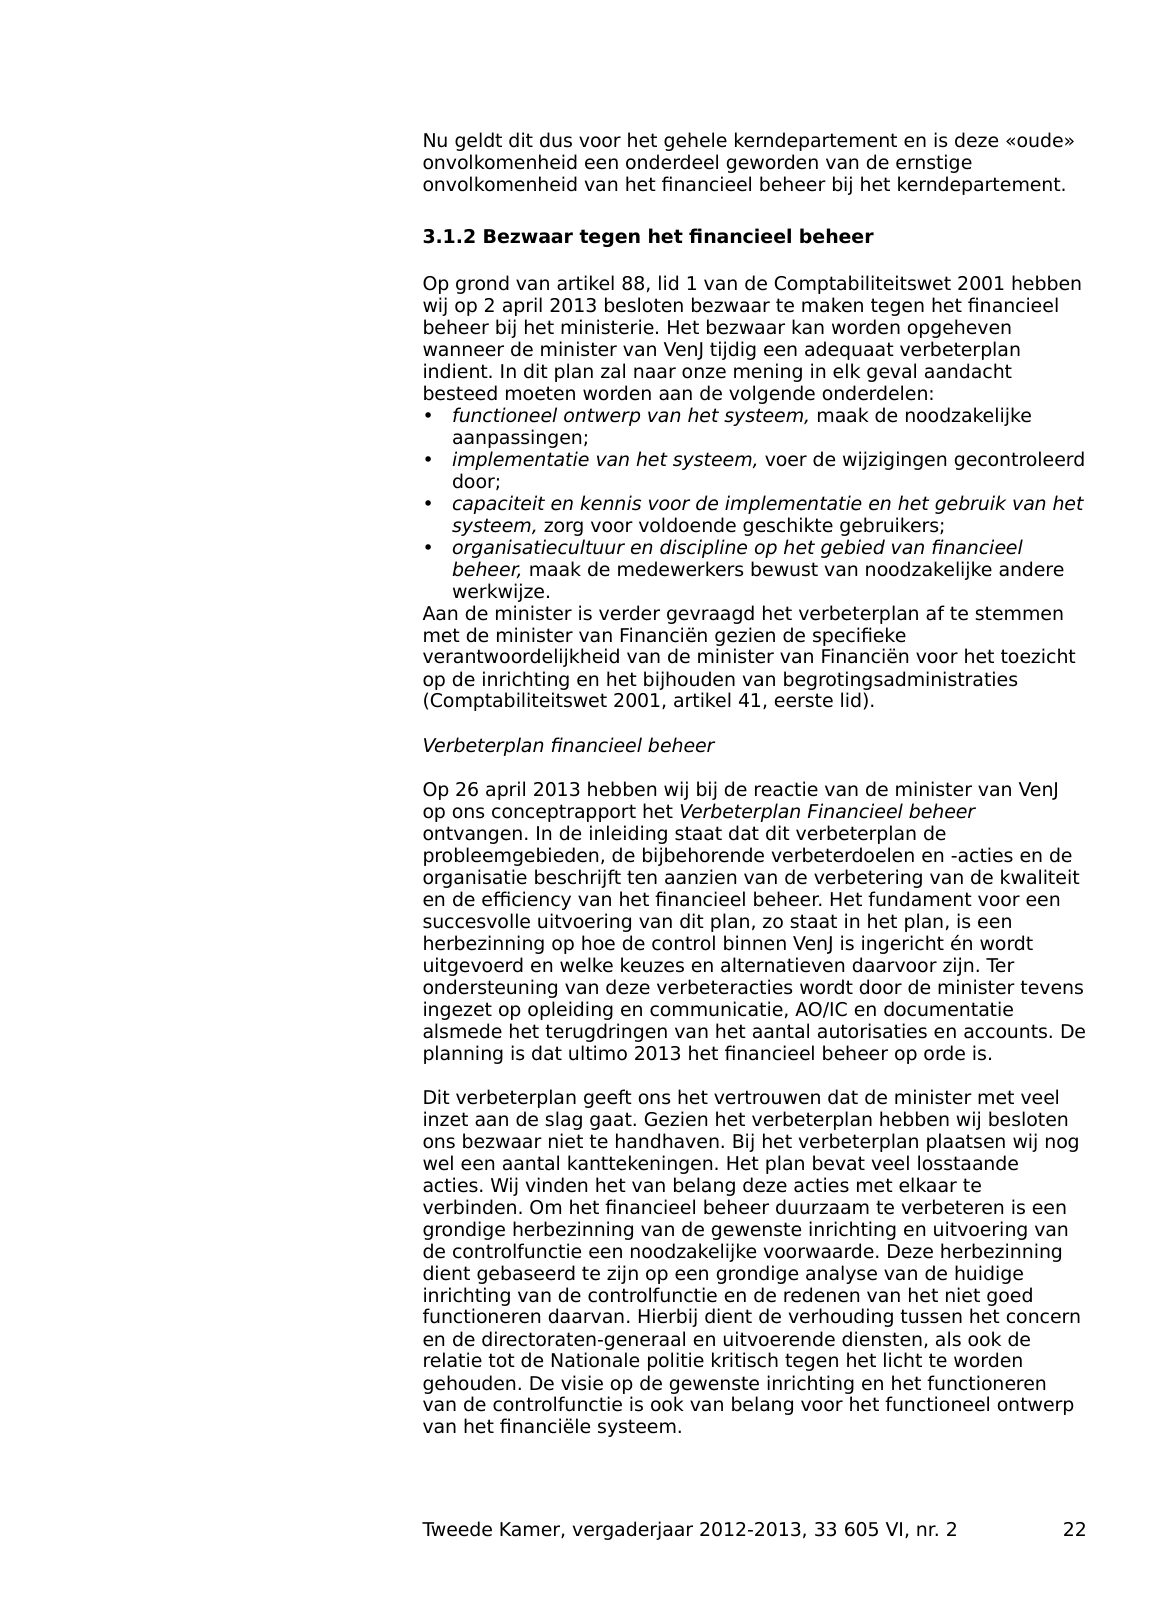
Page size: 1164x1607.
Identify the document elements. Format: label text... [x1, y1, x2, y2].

text • capaciteit en kennis voor de implementatie en het gebruik van het systeem, zorg voor voldoende geschikte gebruikers; [422, 493, 1087, 537]
subtitle 3.1.2 Bezwaar tegen het financieel beheer [422, 226, 1087, 248]
text Nu geldt dit dus voor het gehele kerndepartement en is deze «oude» onvolkomenheid een onderdeel geworden van de ernstige onvolkomenheid van het financieel beheer bij het kerndepartement. [422, 130, 1087, 196]
text • organisatiecultuur en discipline op het gebied van financieel beheer, maak de medewerkers bewust van noodzakelijke andere werkwijze. [422, 537, 1087, 602]
text • implementatie van het systeem, voer de wijzigingen gecontroleerd door; [422, 449, 1087, 493]
text Op grond van artikel 88, lid 1 van de Comptabiliteitswet 2001 hebben wij op 2 april 2013 besloten bezwaar te maken tegen het financieel beheer bij het ministerie. Het bezwaar kan worden opgeheven wanneer de minister van VenJ tijdig een adequaat verbeterplan indient. In dit plan zal naar onze mening in elk geval aandacht besteed moeten worden aan de volgende onderdelen: [422, 273, 1087, 405]
text Aan de minister is verder gevraagd het verbeterplan af te stemmen met de minister van Financiën gezien de specifieke verantwoordelijkheid van de minister van Financiën voor het toezicht op de inrichting en het bijhouden van begrotingsadministraties (Comptabiliteitswet 2001, artikel 41, eerste lid). [422, 602, 1087, 712]
text Dit verbeterplan geeft ons het vertrouwen dat de minister met veel inzet aan de slag gaat. Gezien het verbeterplan hebben wij besloten ons bezwaar niet te handhaven. Bij het verbeterplan plaatsen wij nog wel een aantal kanttekeningen. Het plan bevat veel losstaande acties. Wij vinden het van belang deze acties met elkaar te verbinden. Om het financieel beheer duurzaam te verbeteren is een grondige herbezinning van de gewenste inrichting en uitvoering van de controlfunctie een noodzakelijke voorwaarde. Deze herbezinning dient gebaseerd te zijn op een grondige analyse van de huidige inrichting van de controlfunctie en de redenen van het niet goed functioneren daarvan. Hierbij dient de verhouding tussen het concern en de directoraten-generaal en uitvoerende diensten, als ook de relatie tot de Nationale politie kritisch tegen het licht te worden gehouden. De visie op de gewenste inrichting en het functioneren van de controlfunctie is ook van belang voor het functioneel ontwerp van het financiële systeem. [422, 1087, 1087, 1438]
text Op 26 april 2013 hebben wij bij de reactie van de minister van VenJ op ons conceptrapport het Verbeterplan Financieel beheer ontvangen. In de inleiding staat dat dit verbeterplan de probleemgebieden, de bijbehorende verbeterdoelen en -acties en de organisatie beschrijft ten aanzien van de verbetering van de kwaliteit en de efficiency van het financieel beheer. Het fundament voor een succesvolle uitvoering van dit plan, zo staat in het plan, is een herbezinning op hoe de control binnen VenJ is ingericht én wordt uitgevoerd en welke keuzes en alternatieven daarvoor zijn. Ter ondersteuning van deze verbeteracties wordt door de minister tevens ingezet op opleiding en communicatie, AO/IC en documentatie alsmede het terugdringen van het aantal autorisaties en accounts. De planning is dat ultimo 2013 het financieel beheer op orde is. [422, 779, 1087, 1064]
subtitle Verbeterplan financieel beheer [422, 734, 1087, 757]
text • functioneel ontwerp van het systeem, maak de noodzakelijke aanpassingen; [422, 405, 1087, 449]
